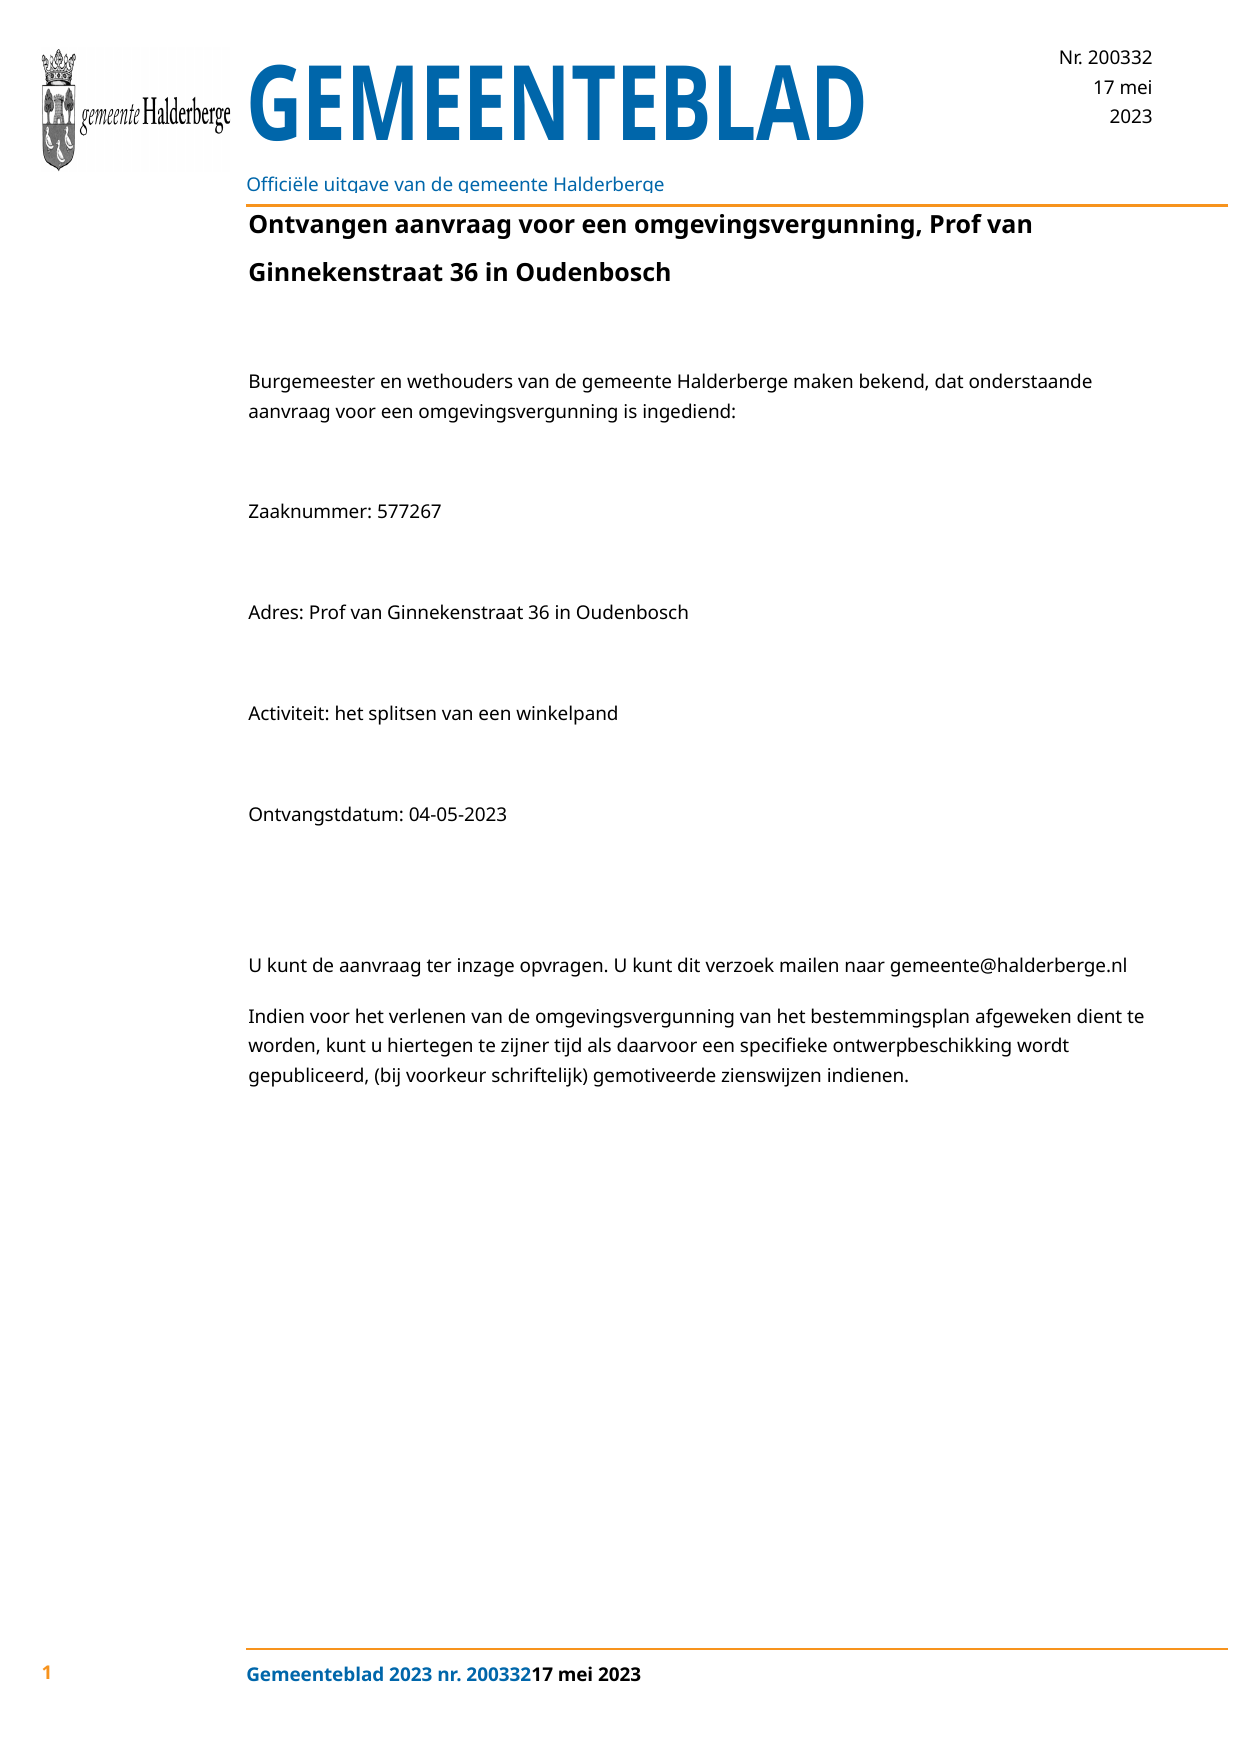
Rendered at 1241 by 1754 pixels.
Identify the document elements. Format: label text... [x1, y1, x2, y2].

text Ontvangstdatum: 04-05-2023 [248, 801, 1152, 827]
text Ontvangen aanvraag voor een omgevingsvergunning, Prof van Ginnekenstraat 36 in Oudenbosch [248, 207, 1152, 288]
text Activiteit: het splitsen van een winkelpand [248, 700, 1152, 726]
text Zaaknummer: 577267 [248, 499, 1152, 524]
text Adres: Prof van Ginnekenstraat 36 in Oudenbosch [248, 599, 1152, 625]
text Burgemeester en wethouders van de gemeente Halderberge maken bekend, dat onderstaande aanvraag voor een omgevingsvergunning is ingediend: [248, 368, 1152, 424]
text Indien voor het verlenen van de omgevingsvergunning van het bestemmingsplan afgeweken dient te worden, kunt u hiertegen te zijner tijd als daarvoor een specifieke ontwerpbeschikking wordt gepubliceerd, (bij voorkeur schriftelijk) gemotiveerde zienswijzen indienen. [248, 1003, 1152, 1088]
text U kunt de aanvraag ter inzage opvragen. U kunt dit verzoek mailen naar gemeente@halderberge.nl [248, 952, 1152, 978]
picture [41, 47, 231, 172]
